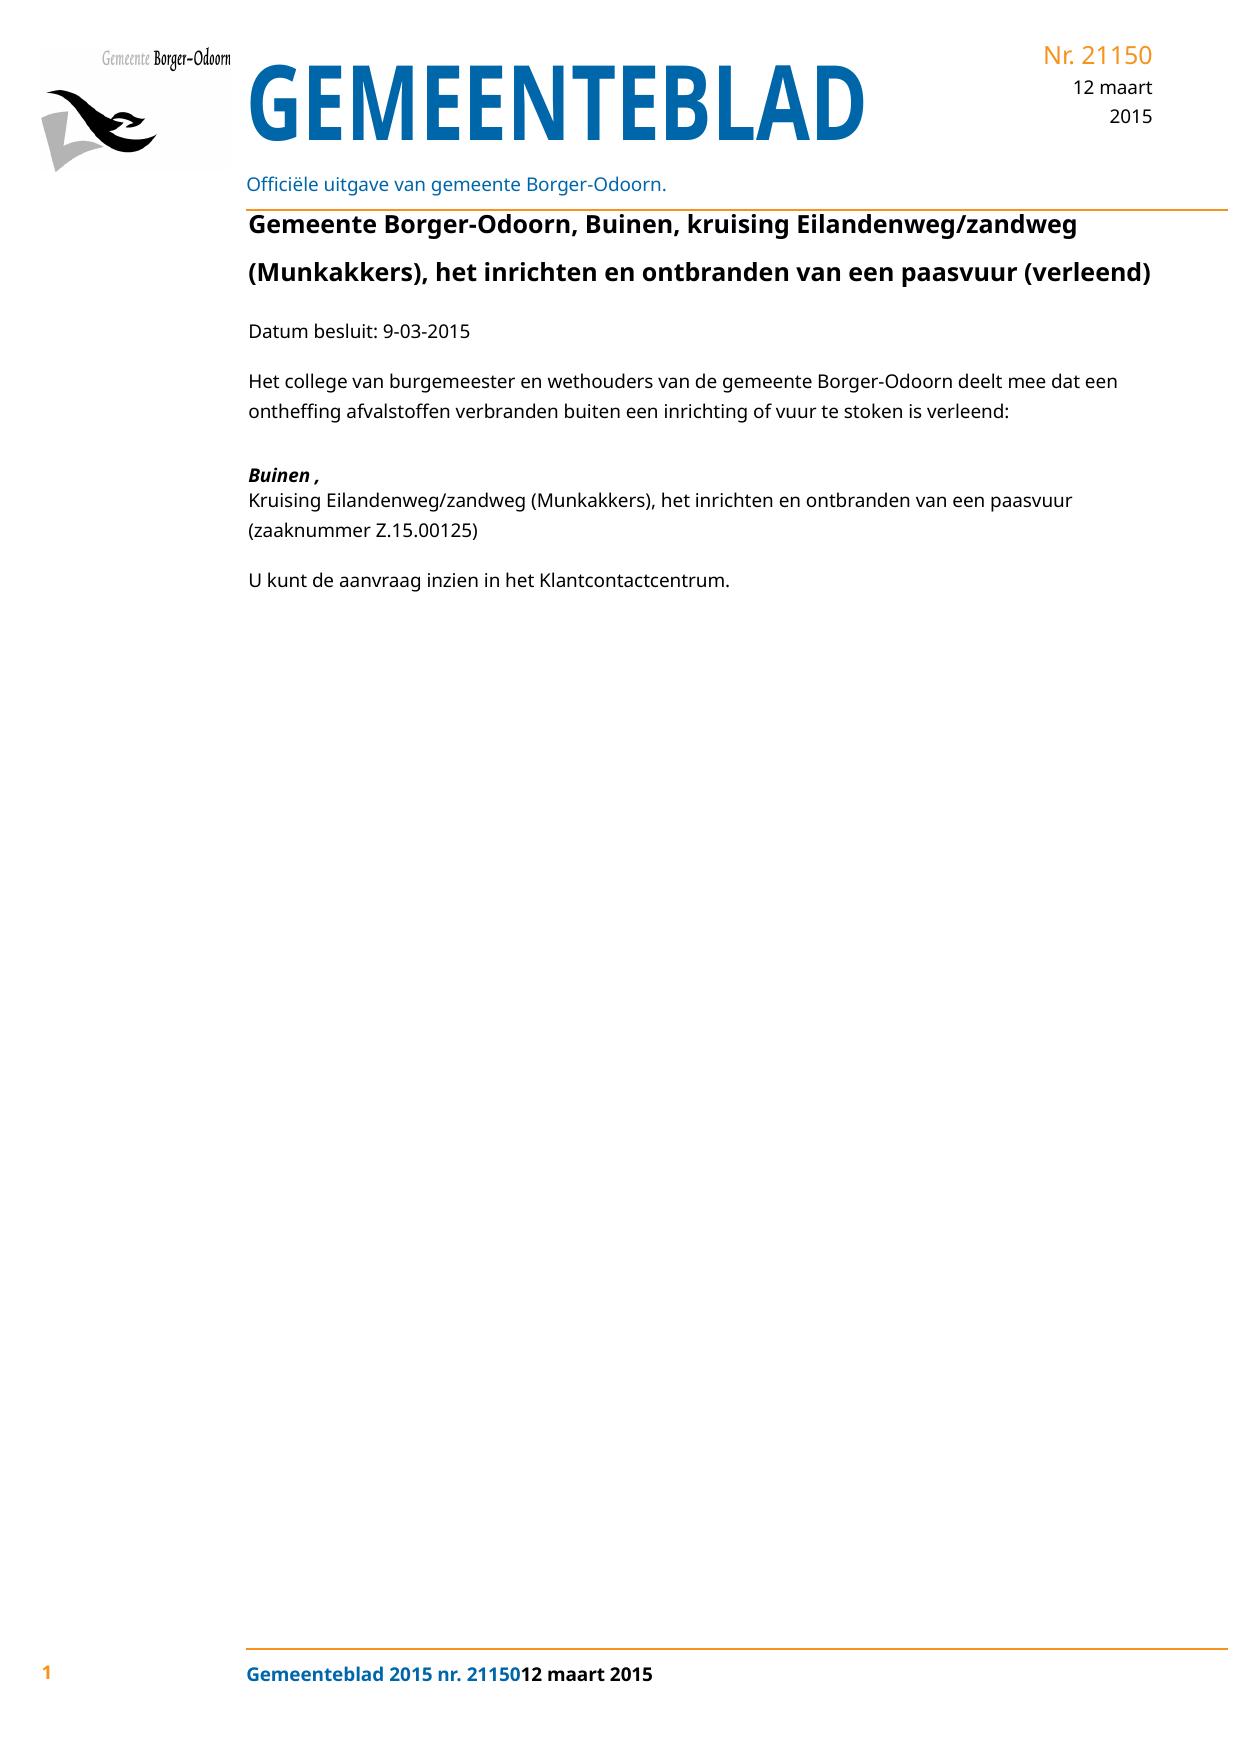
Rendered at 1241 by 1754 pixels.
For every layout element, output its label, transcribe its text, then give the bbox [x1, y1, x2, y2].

text Het college van burgemeester en wethouders van de gemeente Borger-Odoorn deelt mee dat een ontheffing afvalstoffen verbranden buiten een inrichting of vuur te stoken is verleend: [248, 368, 1152, 424]
text U kunt de aanvraag inzien in het Klantcontactcentrum. [248, 568, 1152, 593]
text Datum besluit: 9-03-2015 [248, 318, 1152, 344]
text Gemeente Borger-Odoorn, Buinen, kruising Eilandenweg/zandweg (Munkakkers), het inrichten en ontbranden van een paasvuur (verleend) [248, 211, 1152, 288]
text Kruising Eilandenweg/zandweg (Munkakkers), het inrichten en ontbranden van een paasvuur (zaaknummer Z.15.00125) [248, 488, 1152, 543]
picture [41, 47, 231, 172]
text Buinen , [248, 462, 1152, 488]
